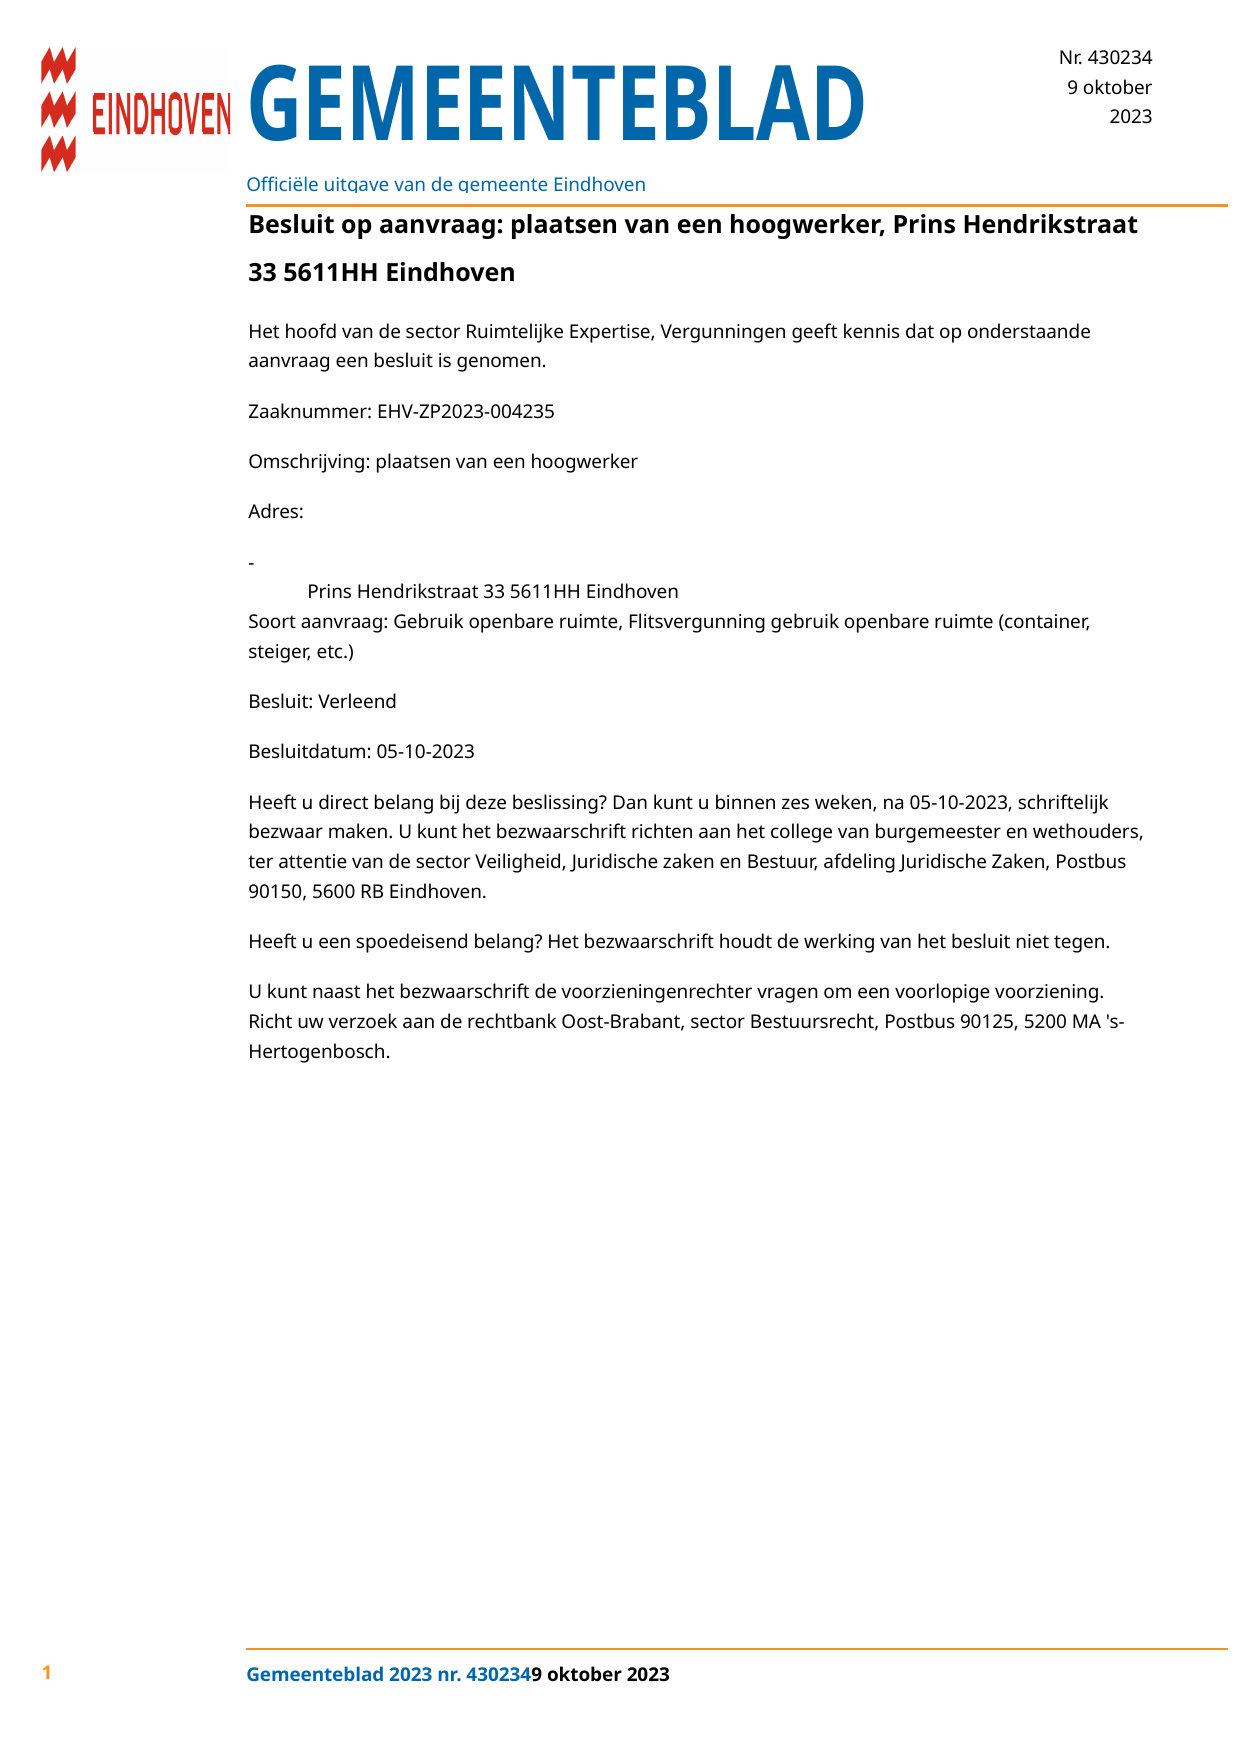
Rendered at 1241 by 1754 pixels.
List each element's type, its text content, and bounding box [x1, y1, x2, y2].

text Heeft u een spoedeisend belang? Het bezwaarschrift houdt de werking van het besluit niet tegen. [248, 928, 1152, 954]
picture [41, 47, 231, 172]
text Het hoofd van de sector Ruimtelijke Expertise, Vergunningen geeft kennis dat op onderstaande aanvraag een besluit is genomen. [248, 318, 1152, 373]
text U kunt naast het bezwaarschrift de voorzieningenrechter vragen om een voorlopige voorziening. Richt uw verzoek aan de rechtbank Oost-Brabant, sector Bestuursrecht, Postbus 90125, 5200 MA 's-Hertogenbosch. [248, 979, 1152, 1064]
text Besluit op aanvraag: plaatsen van een hoogwerker, Prins Hendrikstraat 33 5611HH Eindhoven [248, 207, 1152, 288]
text Adres: [248, 499, 1152, 524]
text Besluit: Verleend [248, 688, 1152, 714]
list Prins Hendrikstraat 33 5611HH Eindhoven [248, 579, 1152, 604]
text Soort aanvraag: Gebruik openbare ruimte, Flitsvergunning gebruik openbare ruimte (container, steiger, etc.) [248, 608, 1152, 664]
text Heeft u direct belang bij deze beslissing? Dan kunt u binnen zes weken, na 05-10-2023, schriftelijk bezwaar maken. U kunt het bezwaarschrift richten aan het college van burgemeester en wethouders, ter attentie van de sector Veiligheid, Juridische zaken en Bestuur, afdeling Juridische Zaken, Postbus 90150, 5600 RB Eindhoven. [248, 789, 1152, 904]
text Omschrijving: plaatsen van een hoogwerker [248, 448, 1152, 474]
text Zaaknummer: EHV-ZP2023-004235 [248, 398, 1152, 424]
text Besluitdatum: 05-10-2023 [248, 739, 1152, 764]
